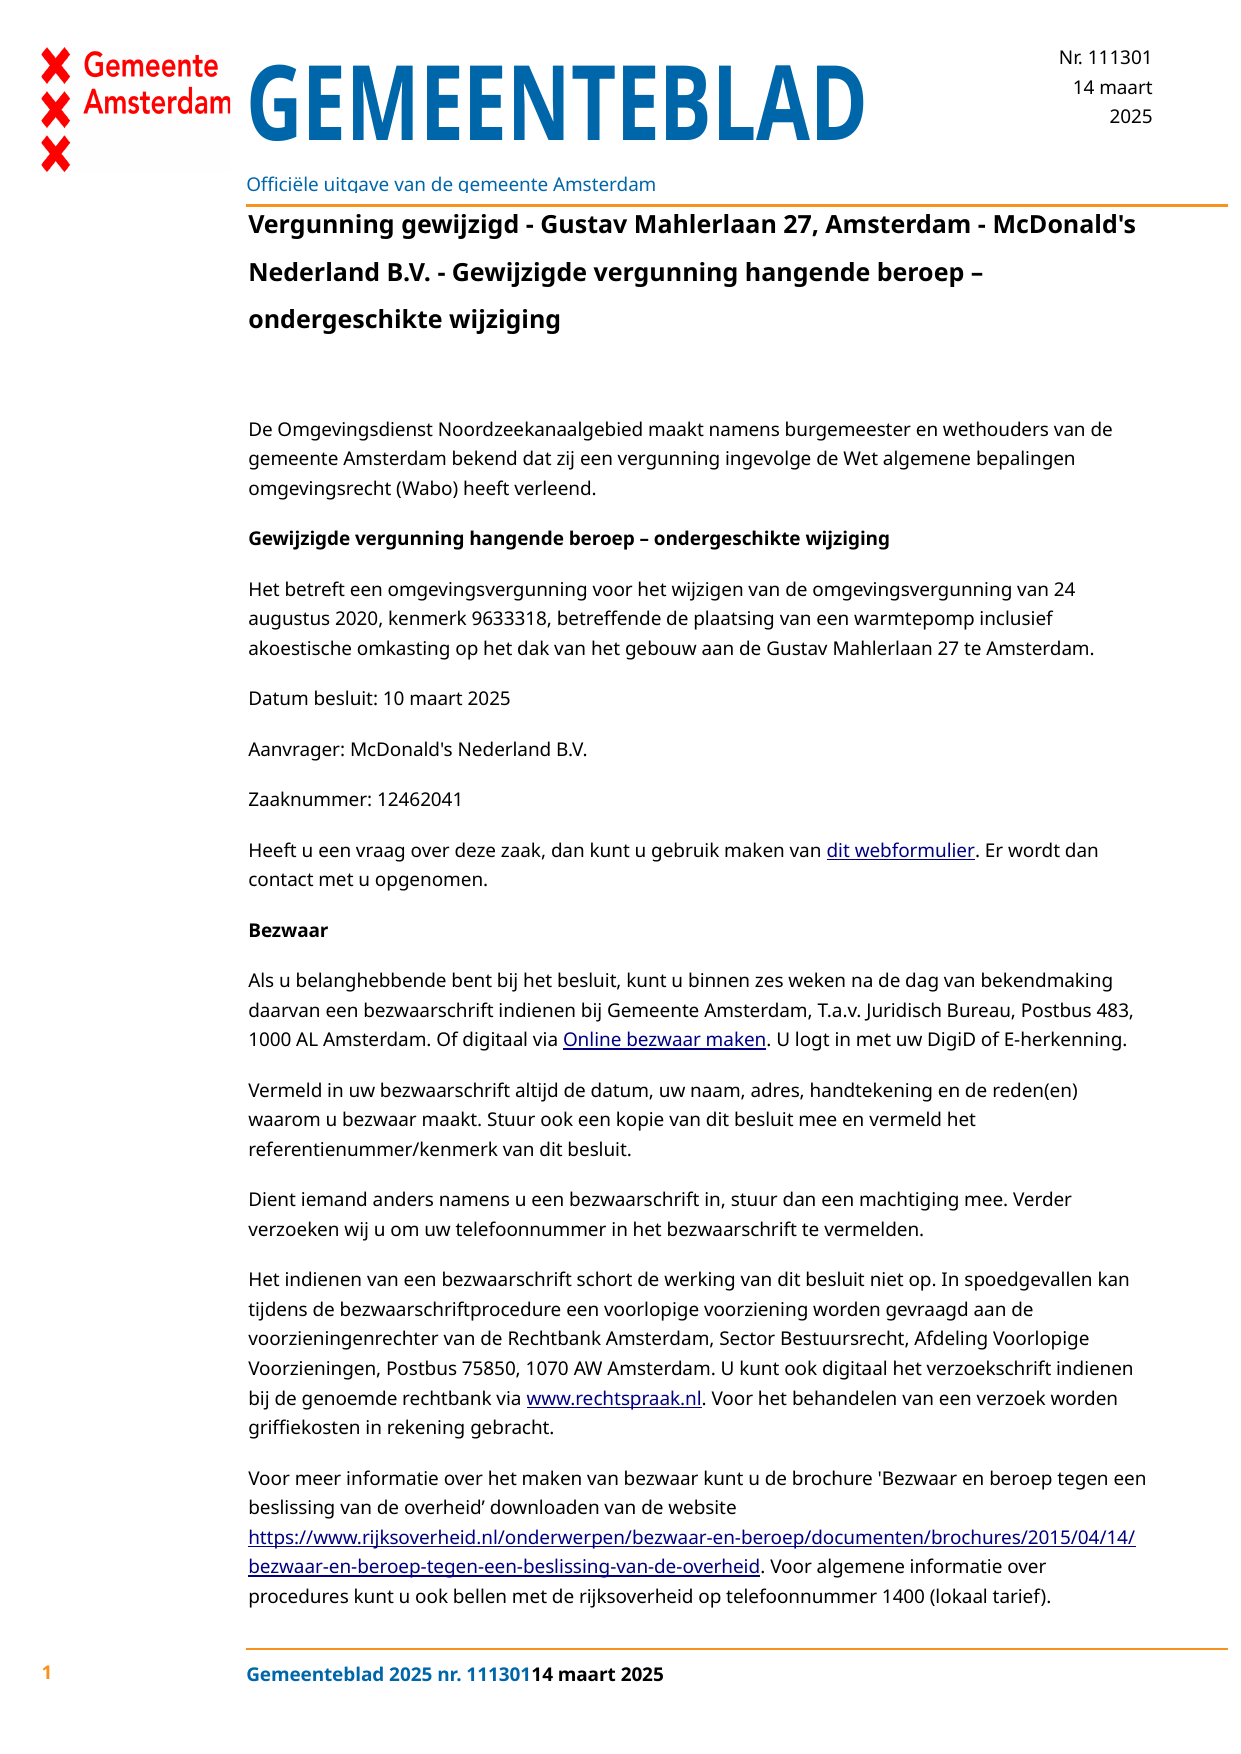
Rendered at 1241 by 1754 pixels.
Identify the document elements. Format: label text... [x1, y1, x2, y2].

picture [41, 47, 231, 172]
text Aanvrager: McDonald's Nederland B.V. [248, 736, 1152, 762]
text Als u belanghebbende bent bij het besluit, kunt u binnen zes weken na de dag van bekendmaking daarvan een bezwaarschrift indienen bij Gemeente Amsterdam, T.a.v. Juridisch Bureau, Postbus 483, 1000 AL Amsterdam. Of digitaal via Online bezwaar maken. U logt in met uw DigiD of E-herkenning. [248, 967, 1152, 1052]
text De Omgevingsdienst Noordzeekanaalgebied maakt namens burgemeester en wethouders van de gemeente Amsterdam bekend dat zij een vergunning ingevolge de Wet algemene bepalingen omgevingsrecht (Wabo) heeft verleend. [248, 416, 1152, 501]
text Vermeld in uw bezwaarschrift altijd de datum, uw naam, adres, handtekening en de reden(en) waarom u bezwaar maakt. Stuur ook een kopie van dit besluit mee en vermeld het referentienummer/kenmerk van dit besluit. [248, 1077, 1152, 1162]
text Dient iemand anders namens u een bezwaarschrift in, stuur dan een machtiging mee. Verder verzoeken wij u om uw telefoonnummer in het bezwaarschrift te vermelden. [248, 1186, 1152, 1242]
text Datum besluit: 10 maart 2025 [248, 686, 1152, 711]
text Heeft u een vraag over deze zaak, dan kunt u gebruik maken van dit webformulier. Er wordt dan contact met u opgenomen. [248, 837, 1152, 892]
text Vergunning gewijzigd - Gustav Mahlerlaan 27, Amsterdam - McDonald's Nederland B.V. - Gewijzigde vergunning hangende beroep – ondergeschikte wijziging [248, 207, 1152, 336]
text Bezwaar [248, 917, 1152, 942]
text Voor meer informatie over het maken van bezwaar kunt u de brochure 'Bezwaar en beroep tegen een beslissing van de overheid’ downloaden van de website https://www.rijksoverheid.nl/onderwerpen/bezwaar-en-beroep/documenten/brochures/2015/04/14/bezwaar-en-beroep-tegen-een-beslissing-van-de-overheid. Voor algemene informatie over procedures kunt u ook bellen met de rijksoverheid op telefoonnummer 1400 (lokaal tarief). [248, 1465, 1152, 1609]
text Het betreft een omgevingsvergunning voor het wijzigen van de omgevingsvergunning van 24 augustus 2020, kenmerk 9633318, betreffende de plaatsing van een warmtepomp inclusief akoestische omkasting op het dak van het gebouw aan de Gustav Mahlerlaan 27 te Amsterdam. [248, 576, 1152, 661]
text Het indienen van een bezwaarschrift schort de werking van dit besluit niet op. In spoedgevallen kan tijdens de bezwaarschriftprocedure een voorlopige voorziening worden gevraagd aan de voorzieningenrechter van de Rechtbank Amsterdam, Sector Bestuursrecht, Afdeling Voorlopige Voorzieningen, Postbus 75850, 1070 AW Amsterdam. U kunt ook digitaal het verzoekschrift indienen bij de genoemde rechtbank via www.rechtspraak.nl. Voor het behandelen van een verzoek worden griffiekosten in rekening gebracht. [248, 1266, 1152, 1440]
text Gewijzigde vergunning hangende beroep – ondergeschikte wijziging [248, 526, 1152, 551]
text Zaaknummer: 12462041 [248, 786, 1152, 812]
